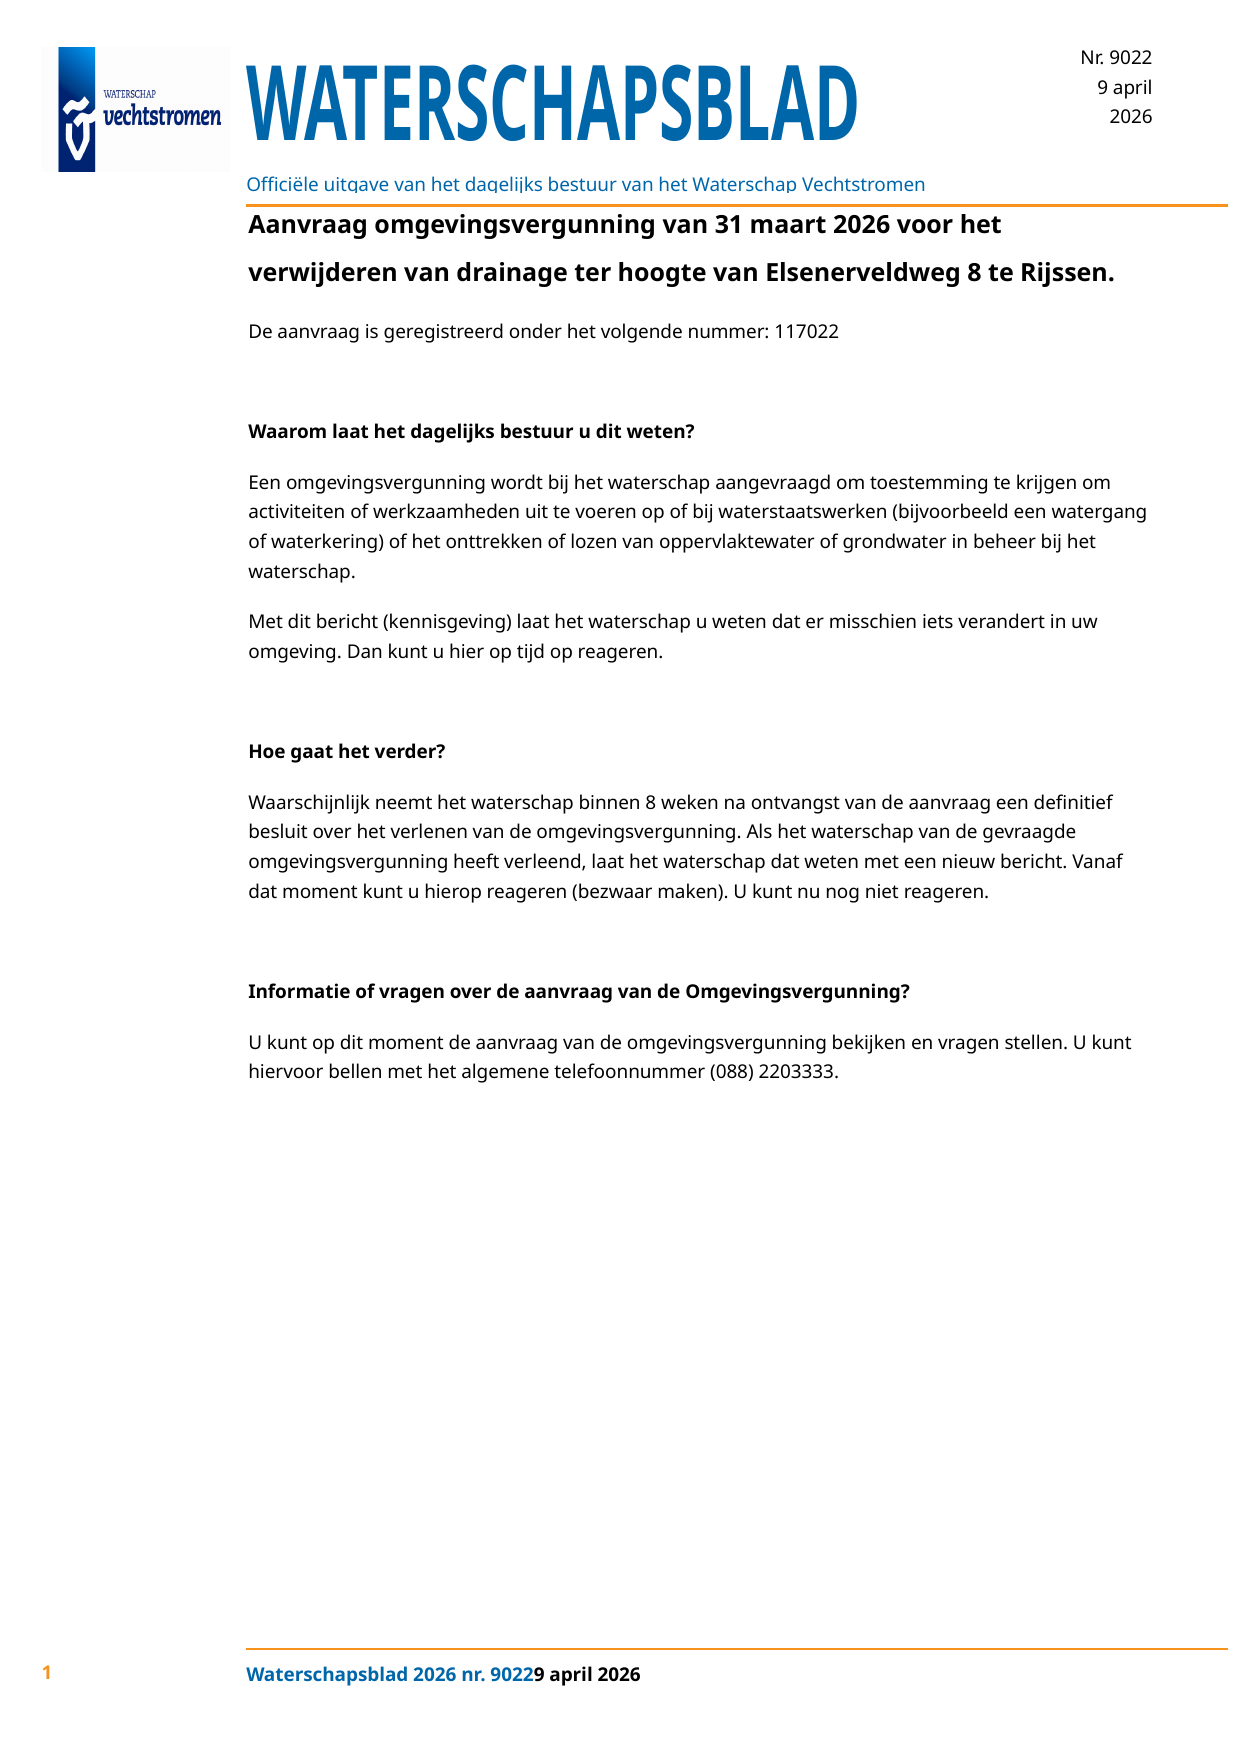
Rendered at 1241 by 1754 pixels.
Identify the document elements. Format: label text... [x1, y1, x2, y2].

text Met dit bericht (kennisgeving) laat het waterschap u weten dat er misschien iets verandert in uw omgeving. Dan kunt u hier op tijd op reageren. [248, 608, 1152, 664]
text Waarschijnlijk neemt het waterschap binnen 8 weken na ontvangst van de aanvraag een definitief besluit over het verlenen van de omgevingsvergunning. Als het waterschap van de gevraagde omgevingsvergunning heeft verleend, laat het waterschap dat weten met een nieuw bericht. Vanaf dat moment kunt u hierop reageren (bezwaar maken). U kunt nu nog niet reageren. [248, 789, 1152, 904]
text Waarom laat het dagelijks bestuur u dit weten? [248, 419, 1152, 444]
text Hoe gaat het verder? [248, 739, 1152, 764]
text Informatie of vragen over de aanvraag van de Omgevingsvergunning? [248, 979, 1152, 1004]
text Aanvraag omgevingsvergunning van 31 maart 2026 voor het verwijderen van drainage ter hoogte van Elsenerveldweg 8 te Rijssen. [248, 207, 1152, 288]
text Een omgevingsvergunning wordt bij het waterschap aangevraagd om toestemming te krijgen om activiteiten of werkzaamheden uit te voeren op of bij waterstaatswerken (bijvoorbeeld een watergang of waterkering) of het onttrekken of lozen van oppervlaktewater of grondwater in beheer bij het waterschap. [248, 469, 1152, 584]
picture [41, 47, 231, 172]
text U kunt op dit moment de aanvraag van de omgevingsvergunning bekijken en vragen stellen. U kunt hiervoor bellen met het algemene telefoonnummer (088) 2203333. [248, 1029, 1152, 1084]
text De aanvraag is geregistreerd onder het volgende nummer: 117022 [248, 318, 1152, 344]
